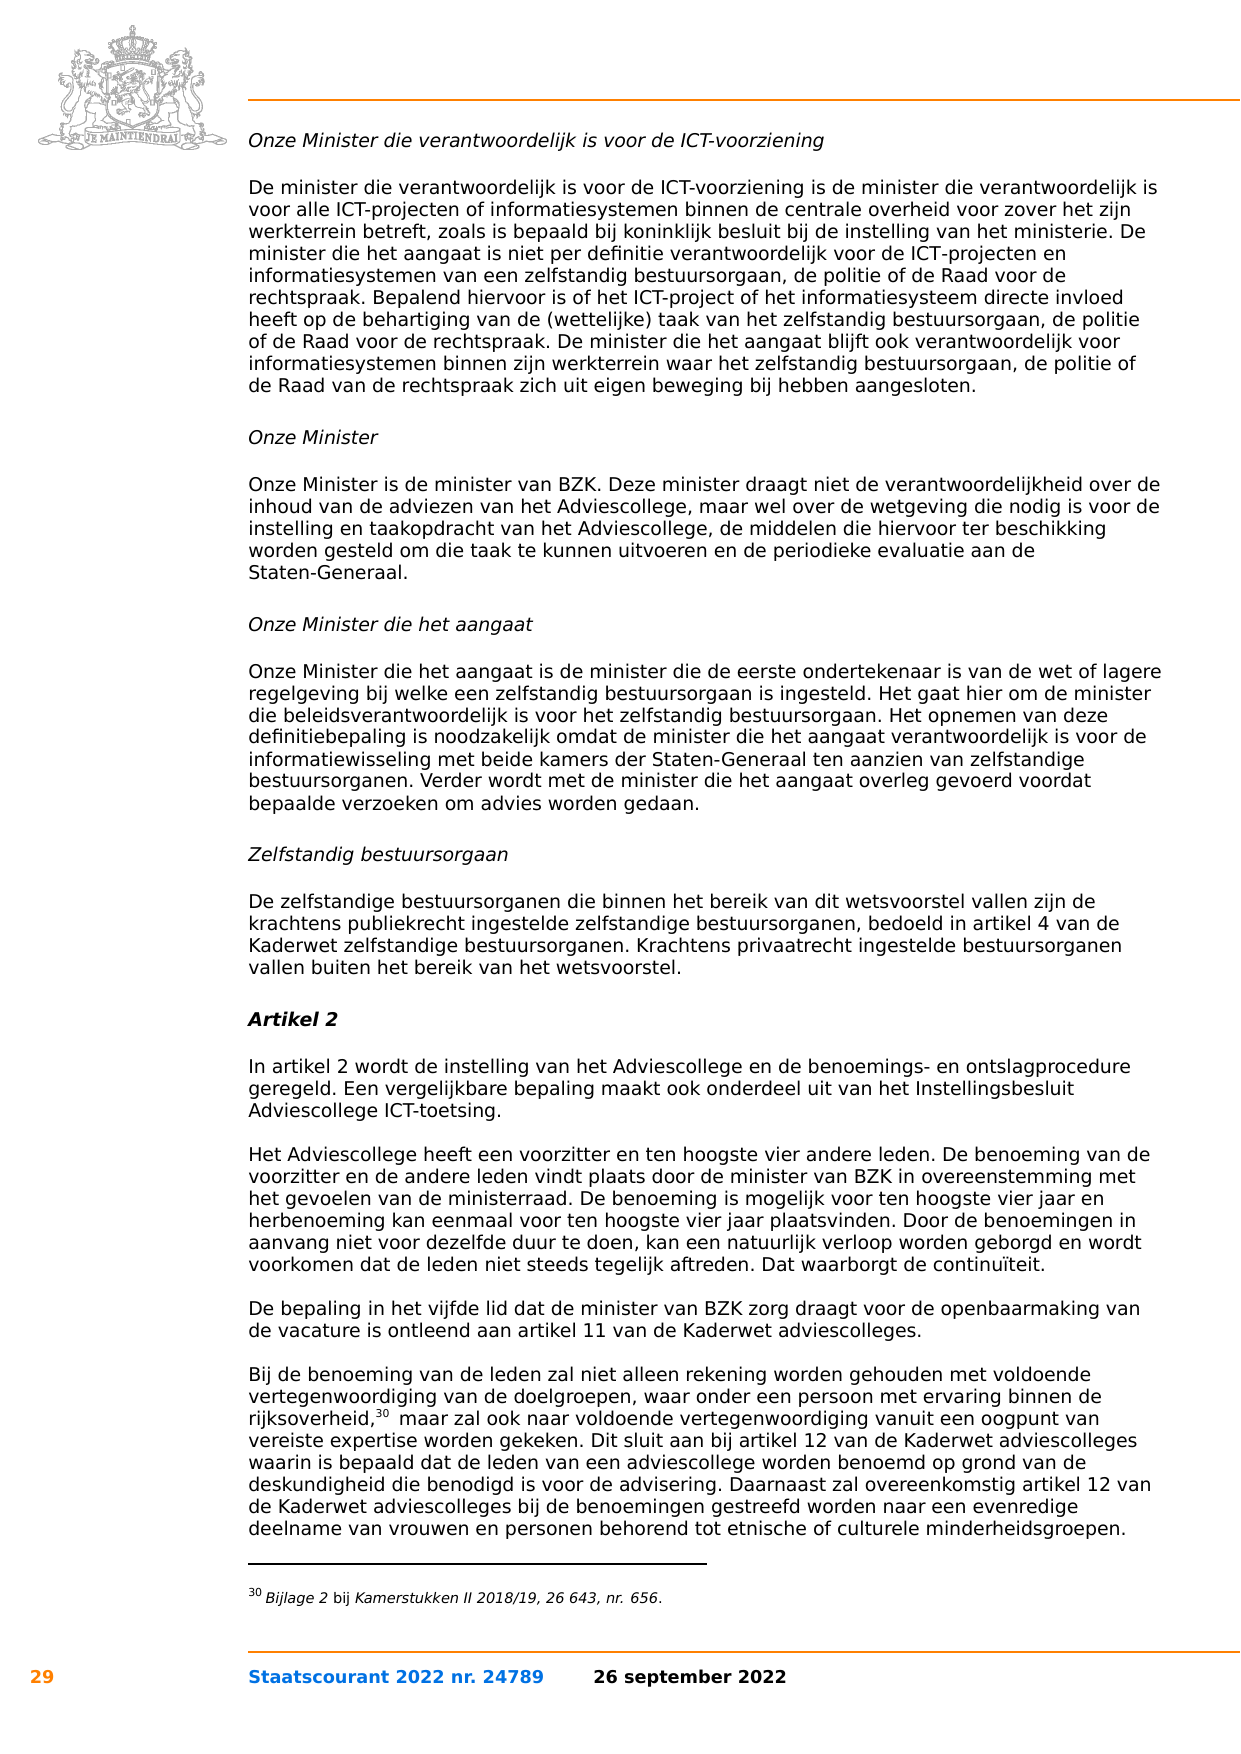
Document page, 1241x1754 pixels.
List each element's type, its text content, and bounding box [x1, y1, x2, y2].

subtitle Onze Minister die verantwoordelijk is voor de ICT-voorziening [248, 130, 1163, 152]
text Het Adviescollege heeft een voorzitter en ten hoogste vier andere leden. De benoeming van de voorzitter en de andere leden vindt plaats door de minister van BZK in overeenstemming met het gevoelen van de ministerraad. De benoeming is mogelijk voor ten hoogste vier jaar en herbenoeming kan eenmaal voor ten hoogste vier jaar plaatsvinden. Door de benoemingen in aanvang niet voor dezelfde duur te doen, kan een natuurlijk verloop worden geborgd en wordt voorkomen dat de leden niet steeds tegelijk aftreden. Dat waarborgt de continuïteit. [248, 1144, 1163, 1276]
subtitle Artikel 2 [248, 1009, 1163, 1031]
text De bepaling in het vijfde lid dat de minister van BZK zorg draagt voor de openbaarmaking van de vacature is ontleend aan artikel 11 van de Kaderwet adviescolleges. [248, 1298, 1163, 1342]
text De minister die verantwoordelijk is voor de ICT-voorziening is de minister die verantwoordelijk is voor alle ICT-projecten of informatiesystemen binnen de centrale overheid voor zover het zijn werkterrein betreft, zoals is bepaald bij koninklijk besluit bij de instelling van het ministerie. De minister die het aangaat is niet per definitie verantwoordelijk voor de ICT‑projecten en informatiesystemen van een zelfstandig bestuursorgaan, de politie of de Raad voor de rechtspraak. Bepalend hiervoor is of het ICT-project of het informatiesysteem directe invloed heeft op de behartiging van de (wettelijke) taak van het zelfstandig bestuursorgaan, de politie of de Raad voor de rechtspraak. De minister die het aangaat blijft ook verantwoordelijk voor informatiesystemen binnen zijn werkterrein waar het zelfstandig bestuursorgaan, de politie of de Raad van de rechtspraak zich uit eigen beweging bij hebben aangesloten. [248, 177, 1163, 397]
text Bij de benoeming van de leden zal niet alleen rekening worden gehouden met voldoende vertegenwoordiging van de doelgroepen, waar onder een persoon met ervaring binnen de rijksoverheid, maar zal ook naar voldoende vertegenwoordiging vanuit een oogpunt van vereiste expertise worden gekeken. Dit sluit aan bij artikel 12 van de Kaderwet adviescolleges waarin is bepaald dat de leden van een adviescollege worden benoemd op grond van de deskundigheid die benodigd is voor de advisering. Daarnaast zal overeenkomstig artikel 12 van de Kaderwet adviescolleges bij de benoemingen gestreefd worden naar een evenredige deelname van vrouwen en personen behorend tot etnische of culturele minderheidsgroepen. [248, 1364, 1163, 1539]
text In artikel 2 wordt de instelling van het Adviescollege en de benoemings- en ontslagprocedure geregeld. Een vergelijkbare bepaling maakt ook onderdeel uit van het Instellingsbesluit Adviescollege ICT-toetsing. [248, 1056, 1163, 1122]
subtitle Onze Minister die het aangaat [248, 613, 1163, 636]
text Onze Minister is de minister van BZK. Deze minister draagt niet de verantwoordelijkheid over de inhoud van de adviezen van het Adviescollege, maar wel over de wetgeving die nodig is voor de instelling en taakopdracht van het Adviescollege, de middelen die hiervoor ter beschikking worden gesteld om die taak te kunnen uitvoeren en de periodieke evaluatie aan de Staten‑Generaal. [248, 474, 1163, 583]
picture [38, 25, 227, 150]
text Onze Minister die het aangaat is de minister die de eerste ondertekenaar is van de wet of lagere regelgeving bij welke een zelfstandig bestuursorgaan is ingesteld. Het gaat hier om de minister die beleidsverantwoordelijk is voor het zelfstandig bestuursorgaan. Het opnemen van deze definitiebepaling is noodzakelijk omdat de minister die het aangaat verantwoordelijk is voor de informatiewisseling met beide kamers der Staten-Generaal ten aanzien van zelfstandige bestuursorganen. Verder wordt met de minister die het aangaat overleg gevoerd voordat bepaalde verzoeken om advies worden gedaan. [248, 661, 1163, 814]
text Bijlage 2 bij Kamerstukken II 2018/19, 26 643, nr. 656. [248, 1586, 1163, 1608]
subtitle Onze Minister [248, 427, 1163, 449]
subtitle Zelfstandig bestuursorgaan [248, 844, 1163, 866]
text De zelfstandige bestuursorganen die binnen het bereik van dit wetsvoorstel vallen zijn de krachtens publiekrecht ingestelde zelfstandige bestuursorganen, bedoeld in artikel 4 van de Kaderwet zelfstandige bestuursorganen. Krachtens privaatrecht ingestelde bestuursorganen vallen buiten het bereik van het wetsvoorstel. [248, 891, 1163, 979]
